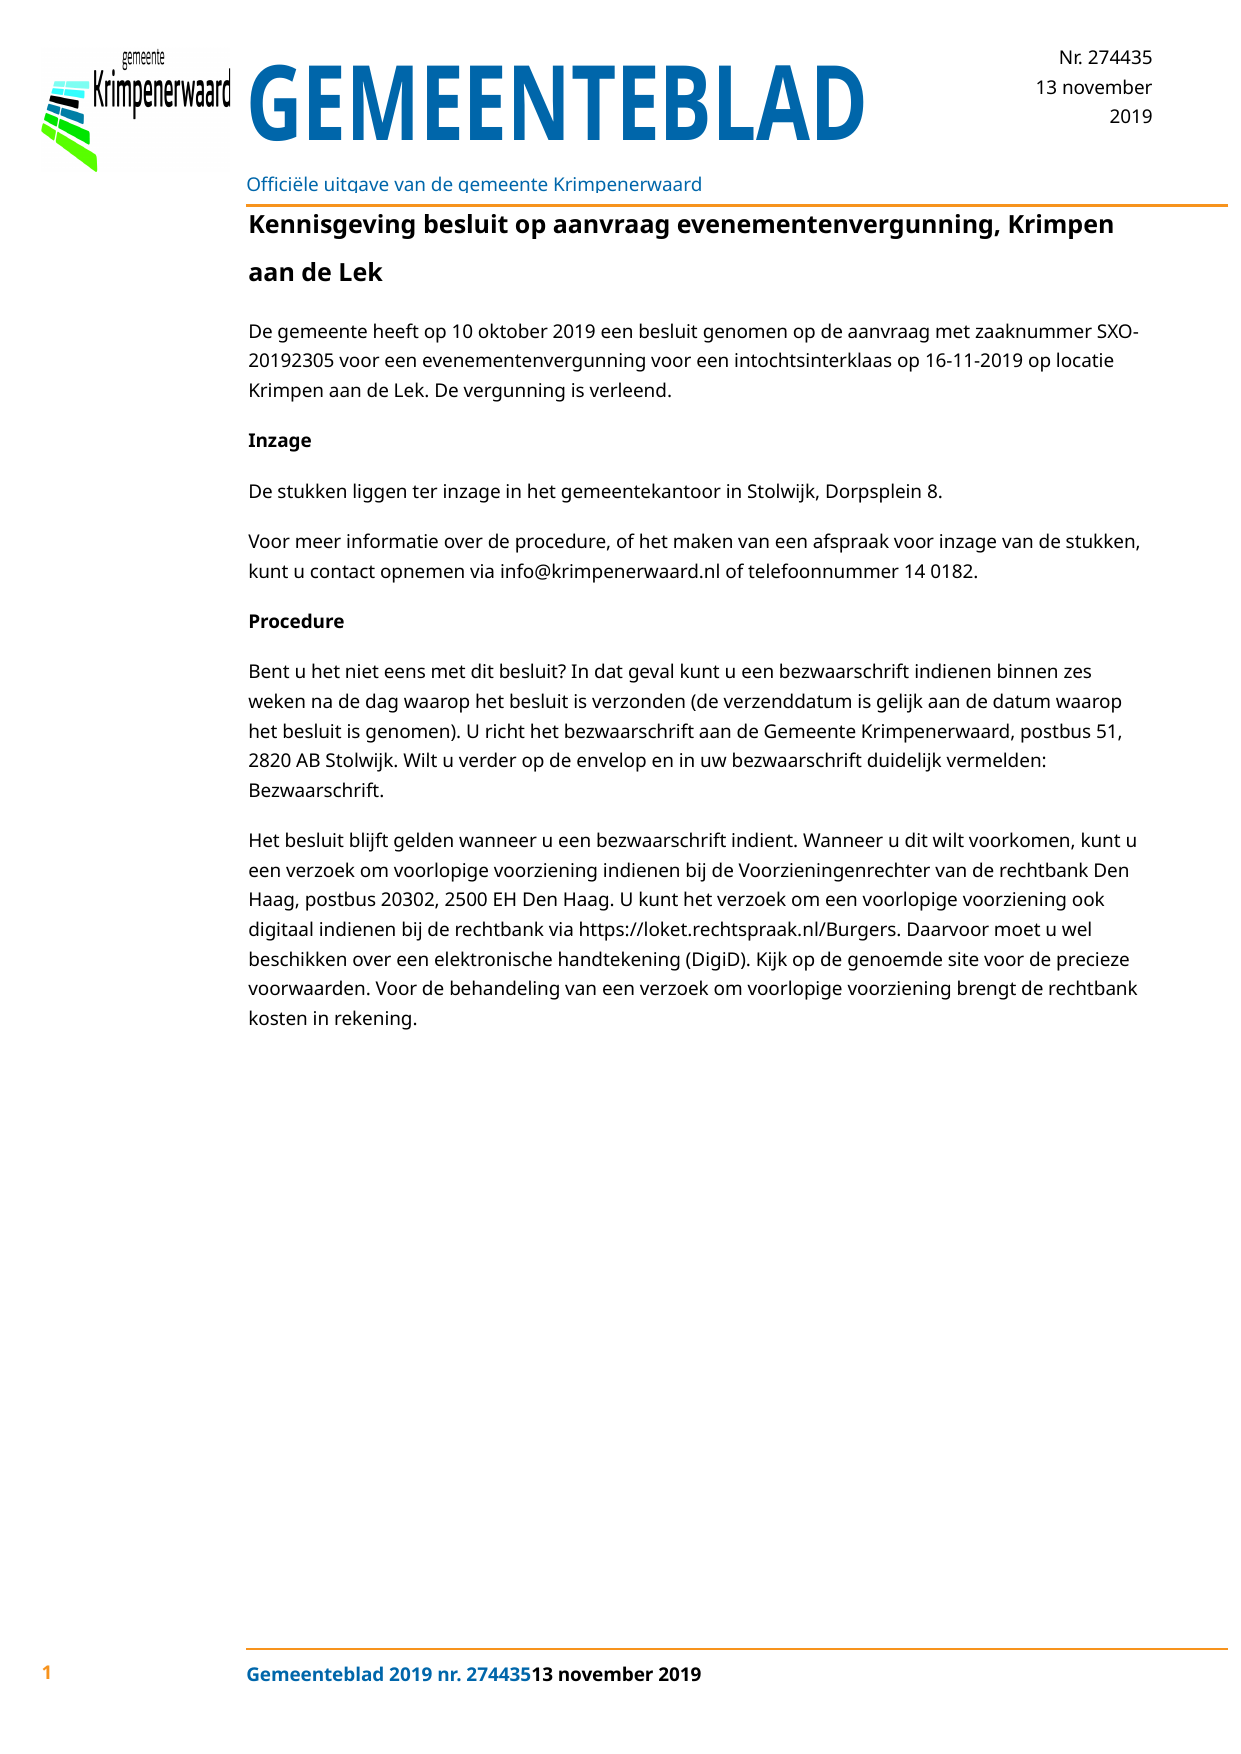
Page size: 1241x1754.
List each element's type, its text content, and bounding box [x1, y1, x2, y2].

text De stukken liggen ter inzage in het gemeentekantoor in Stolwijk, Dorpsplein 8. [248, 478, 1152, 504]
text Kennisgeving besluit op aanvraag evenementenvergunning, Krimpen aan de Lek [248, 207, 1152, 288]
text De gemeente heeft op 10 oktober 2019 een besluit genomen op de aanvraag met zaaknummer SXO-20192305 voor een evenementenvergunning voor een intochtsinterklaas op 16-11-2019 op locatie Krimpen aan de Lek. De vergunning is verleend. [248, 318, 1152, 403]
text Het besluit blijft gelden wanneer u een bezwaarschrift indient. Wanneer u dit wilt voorkomen, kunt u een verzoek om voorlopige voorziening indienen bij de Voorzieningenrechter van de rechtbank Den Haag, postbus 20302, 2500 EH Den Haag. U kunt het verzoek om een voorlopige voorziening ook digitaal indienen bij de rechtbank via https://loket.rechtspraak.nl/Burgers. Daarvoor moet u wel beschikken over een elektronische handtekening (DigiD). Kijk op de genoemde site voor de precieze voorwaarden. Voor de behandeling van een verzoek om voorlopige voorziening brengt de rechtbank kosten in rekening. [248, 827, 1152, 1031]
text Procedure [248, 608, 1152, 634]
text Voor meer informatie over de procedure, of het maken van een afspraak voor inzage van de stukken, kunt u contact opnemen via info@krimpenerwaard.nl of telefoonnummer 14 0182. [248, 528, 1152, 584]
picture [41, 47, 231, 172]
text Bent u het niet eens met dit besluit? In dat geval kunt u een bezwaarschrift indienen binnen zes weken na de dag waarop het besluit is verzonden (de verzenddatum is gelijk aan de datum waarop het besluit is genomen). U richt het bezwaarschrift aan de Gemeente Krimpenerwaard, postbus 51, 2820 AB Stolwijk. Wilt u verder op de envelop en in uw bezwaarschrift duidelijk vermelden: Bezwaarschrift. [248, 659, 1152, 803]
text Inzage [248, 427, 1152, 453]
